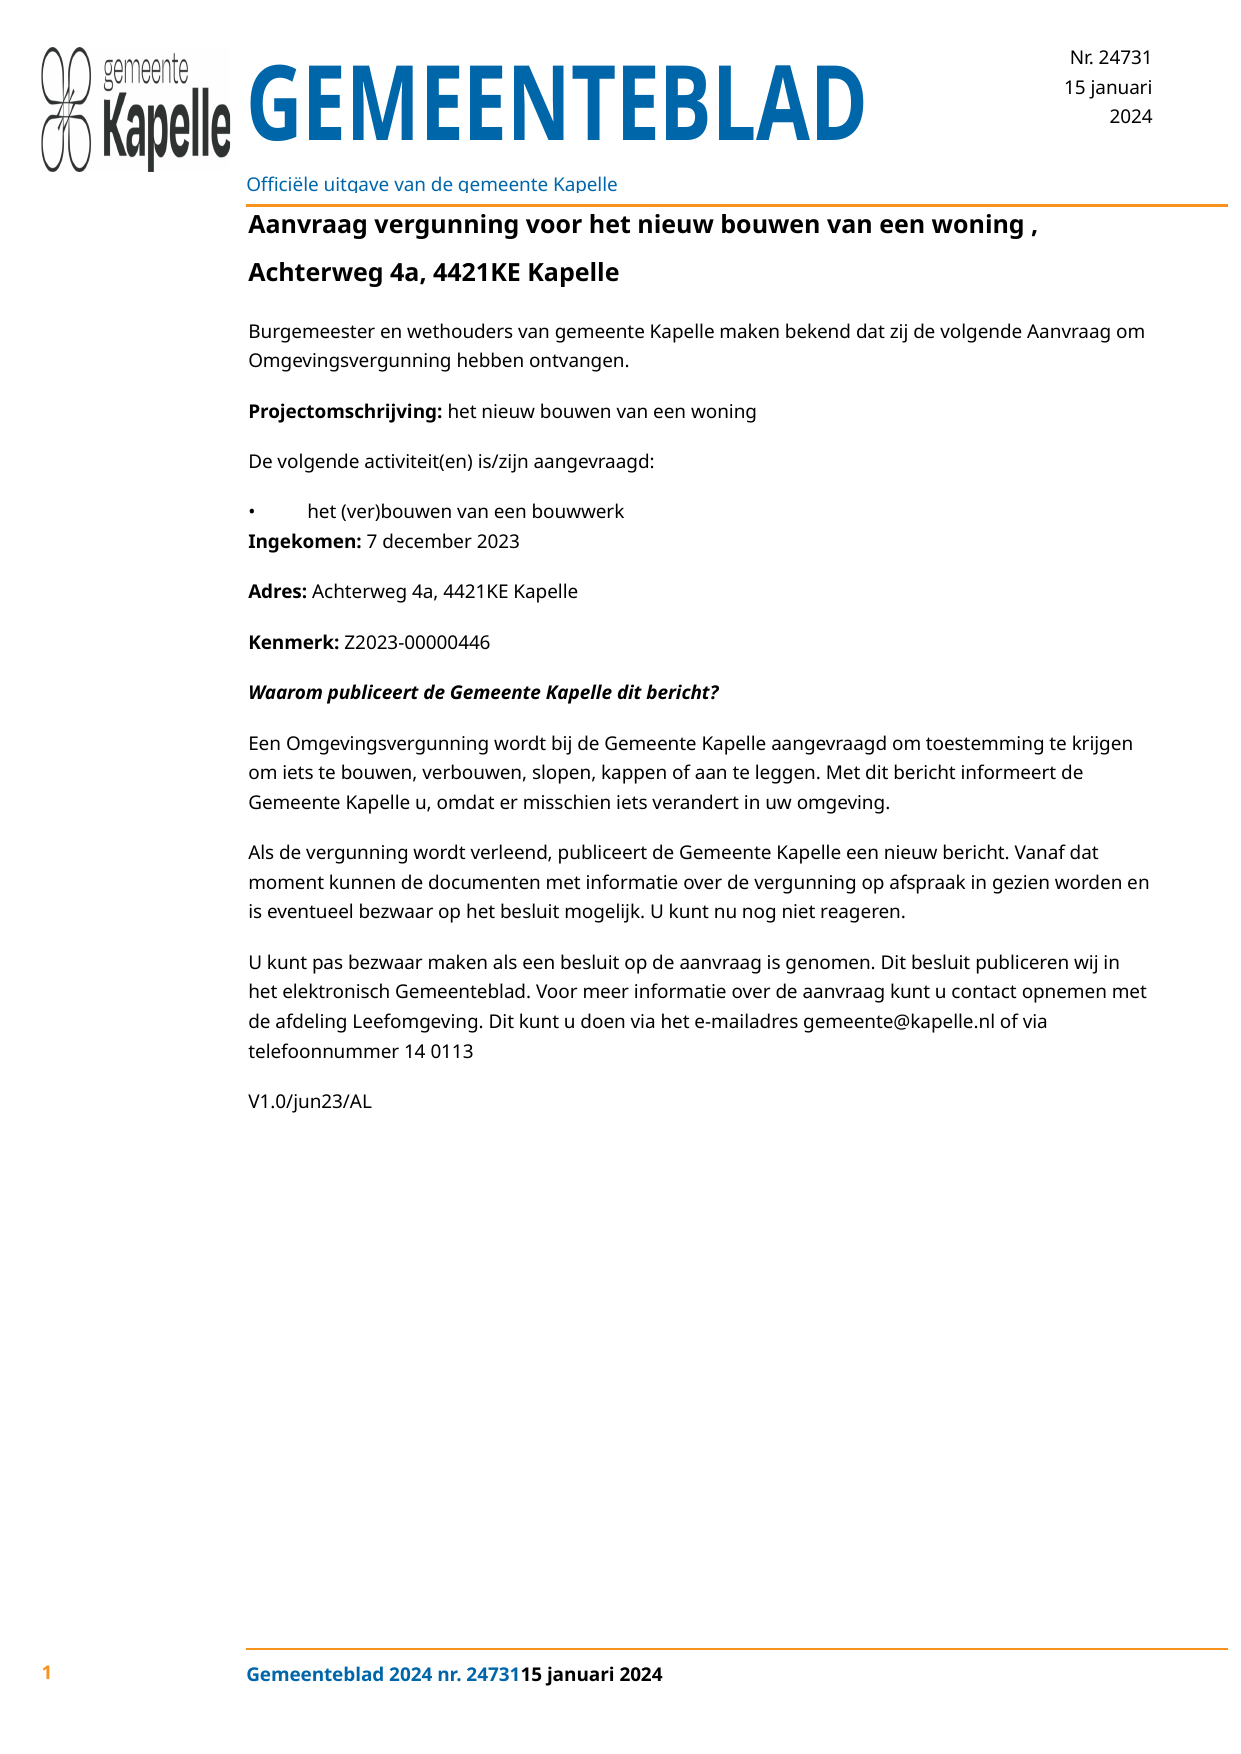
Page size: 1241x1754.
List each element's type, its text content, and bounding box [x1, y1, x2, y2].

text De volgende activiteit(en) is/zijn aangevraagd: [248, 448, 1152, 474]
text V1.0/jun23/AL [248, 1088, 1152, 1114]
text Waarom publiceert de Gemeente Kapelle dit bericht? [248, 679, 1152, 705]
list het (ver)bouwen van een bouwwerk [248, 499, 1152, 524]
text Kenmerk: Z2023-00000446 [248, 629, 1152, 655]
text Projectomschrijving: het nieuw bouwen van een woning [248, 398, 1152, 424]
text Burgemeester en wethouders van gemeente Kapelle maken bekend dat zij de volgende Aanvraag om Omgevingsvergunning hebben ontvangen. [248, 318, 1152, 373]
text U kunt pas bezwaar maken als een besluit op de aanvraag is genomen. Dit besluit publiceren wij in het elektronisch Gemeenteblad. Voor meer informatie over de aanvraag kunt u contact opnemen met de afdeling Leefomgeving. Dit kunt u doen via het e-mailadres gemeente@kapelle.nl of via telefoonnummer 14 0113 [248, 949, 1152, 1064]
picture [41, 47, 231, 172]
text Ingekomen: 7 december 2023 [248, 528, 1152, 554]
text Als de vergunning wordt verleend, publiceert de Gemeente Kapelle een nieuw bericht. Vanaf dat moment kunnen de documenten met informatie over de vergunning op afspraak in gezien worden en is eventueel bezwaar op het besluit mogelijk. U kunt nu nog niet reageren. [248, 839, 1152, 924]
text Aanvraag vergunning voor het nieuw bouwen van een woning , Achterweg 4a, 4421KE Kapelle [248, 207, 1152, 288]
text Adres: Achterweg 4a, 4421KE Kapelle [248, 579, 1152, 604]
text Een Omgevingsvergunning wordt bij de Gemeente Kapelle aangevraagd om toestemming te krijgen om iets te bouwen, verbouwen, slopen, kappen of aan te leggen. Met dit bericht informeert de Gemeente Kapelle u, omdat er misschien iets verandert in uw omgeving. [248, 730, 1152, 815]
